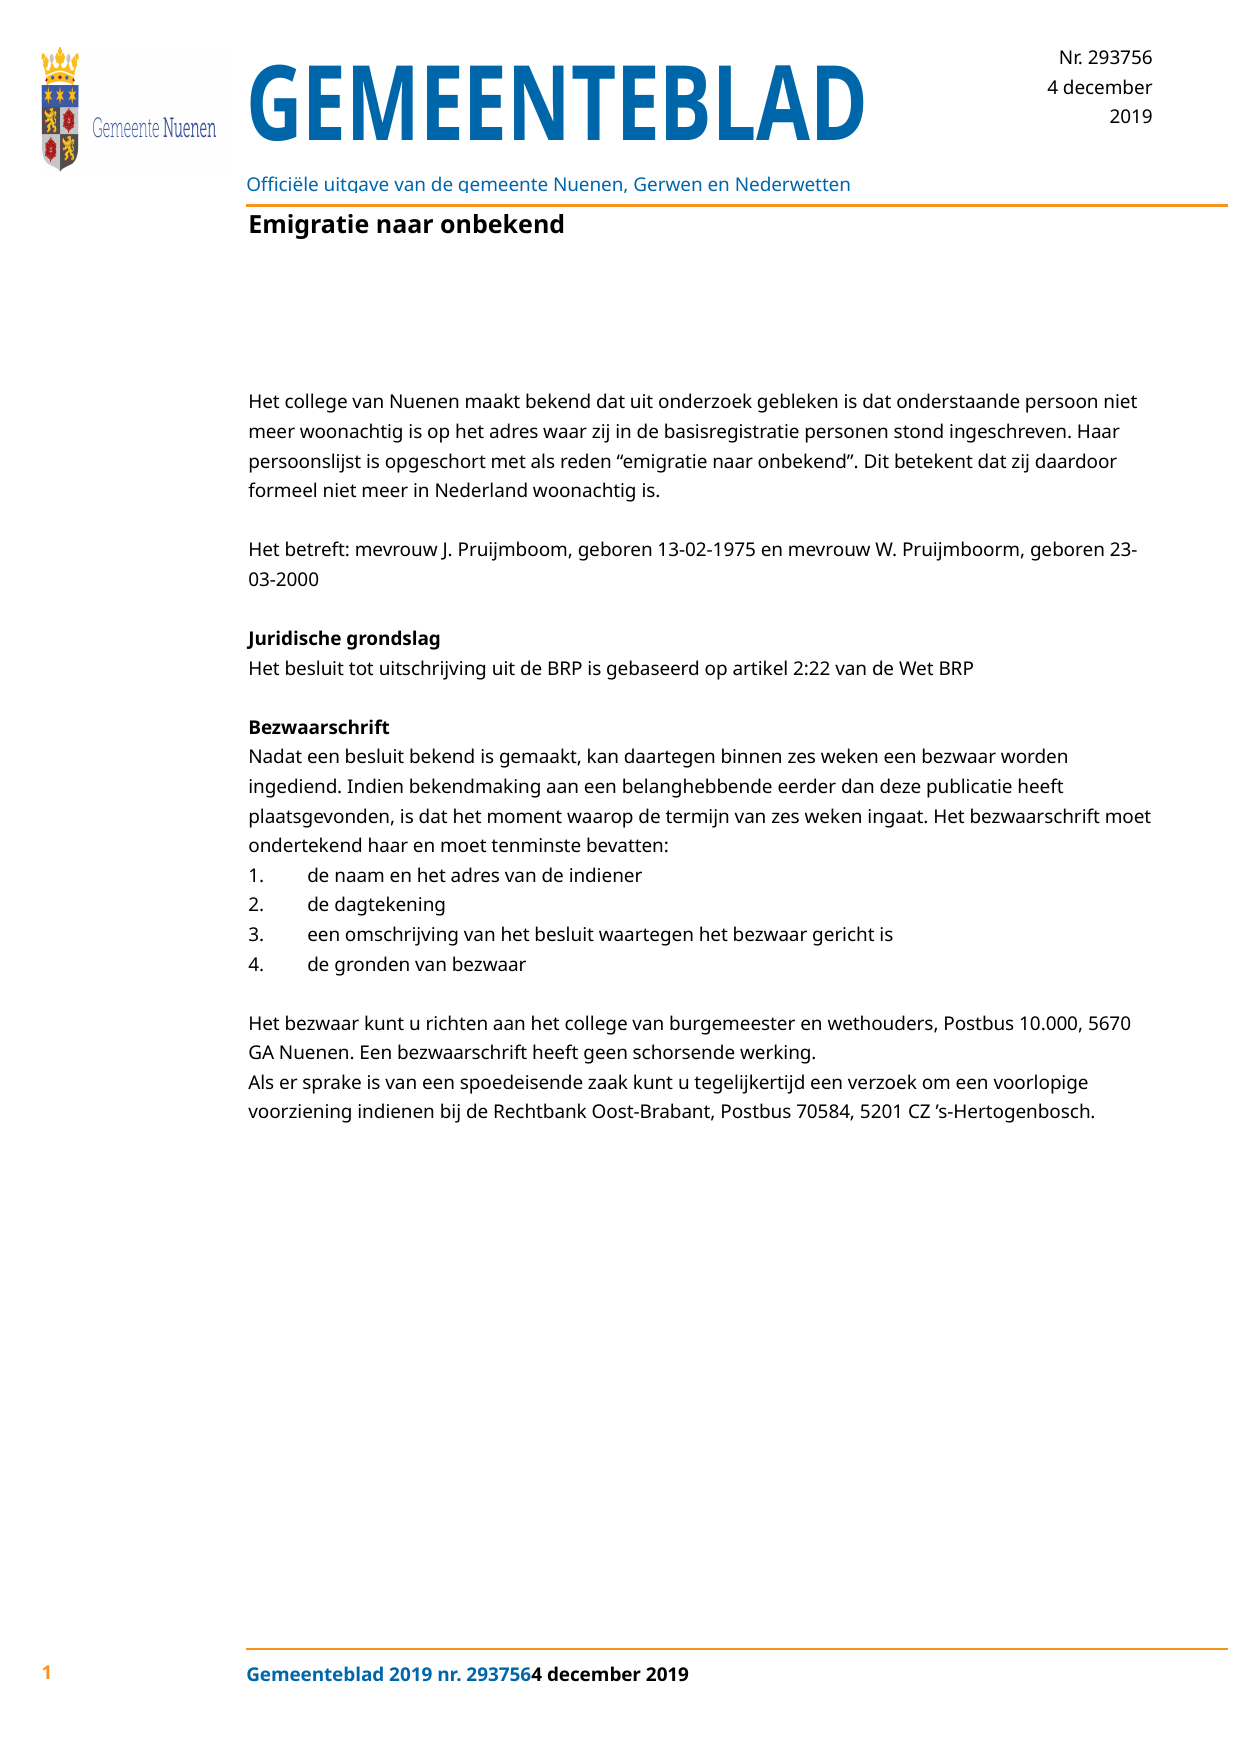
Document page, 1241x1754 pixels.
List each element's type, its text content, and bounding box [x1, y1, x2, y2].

text Emigratie naar onbekend [248, 207, 1152, 241]
list de dagtekening [248, 892, 1152, 917]
list de gronden van bezwaar [248, 951, 1152, 976]
list een omschrijving van het besluit waartegen het bezwaar gericht is [248, 921, 1152, 947]
text Bezwaarschrift [248, 714, 1152, 740]
text Het bezwaar kunt u richten aan het college van burgemeester en wethouders, Postbus 10.000, 5670 GA Nuenen. Een bezwaarschrift heeft geen schorsende werking. [248, 1010, 1152, 1065]
text Het college van Nuenen maakt bekend dat uit onderzoek gebleken is dat onderstaande persoon niet meer woonachtig is op het adres waar zij in de basisregistratie personen stond ingeschreven. Haar persoonslijst is opgeschort met als reden “emigratie naar onbekend”. Dit betekent dat zij daardoor formeel niet meer in Nederland woonachtig is. [248, 389, 1152, 503]
text Juridische grondslag [248, 625, 1152, 651]
text Nadat een besluit bekend is gemaakt, kan daartegen binnen zes weken een bezwaar worden ingediend. Indien bekendmaking aan een belanghebbende eerder dan deze publicatie heeft plaatsgevonden, is dat het moment waarop de termijn van zes weken ingaat. Het bezwaarschrift moet ondertekend haar en moet tenminste bevatten: [248, 744, 1152, 858]
picture [41, 47, 231, 172]
text Het betreft: mevrouw J. Pruijmboom, geboren 13-02-1975 en mevrouw W. Pruijmboorm, geboren 23-03-2000 [248, 537, 1152, 592]
text Het besluit tot uitschrijving uit de BRP is gebaseerd op artikel 2:22 van de Wet BRP [248, 655, 1152, 681]
text Als er sprake is van een spoedeisende zaak kunt u tegelijkertijd een verzoek om een voorlopige voorziening indienen bij de Rechtbank Oost-Brabant, Postbus 70584, 5201 CZ ’s-Hertogenbosch. [248, 1069, 1152, 1124]
list de naam en het adres van de indiener [248, 862, 1152, 888]
